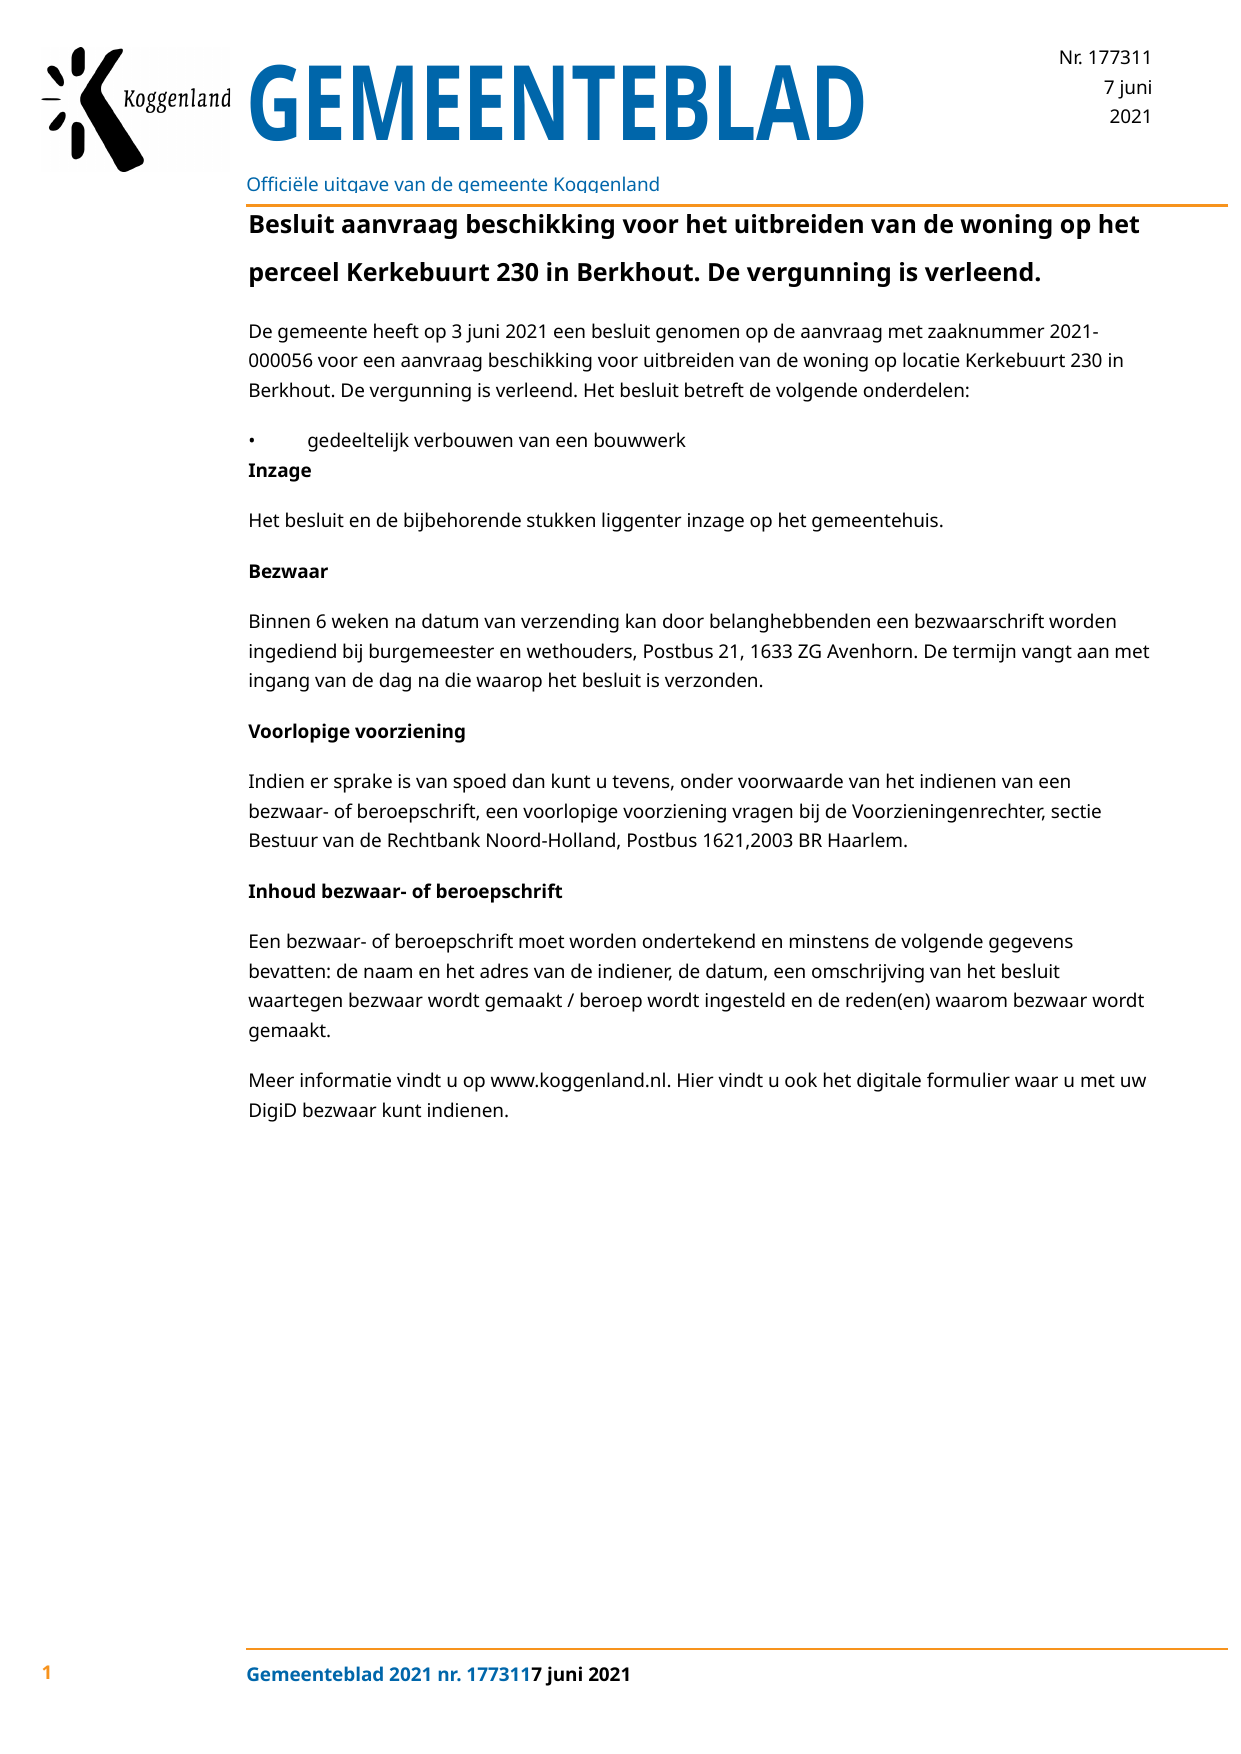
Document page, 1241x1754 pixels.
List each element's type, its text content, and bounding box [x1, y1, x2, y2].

text Indien er sprake is van spoed dan kunt u tevens, onder voorwaarde van het indienen van een bezwaar- of beroepschrift, een voorlopige voorziening vragen bij de Voorzieningenrechter, sectie Bestuur van de Rechtbank Noord-Holland, Postbus 1621,2003 BR Haarlem. [248, 768, 1152, 853]
text Voorlopige voorziening [248, 718, 1152, 744]
text Meer informatie vindt u op www.koggenland.nl. Hier vindt u ook het digitale formulier waar u met uw DigiD bezwaar kunt indienen. [248, 1067, 1152, 1123]
text Binnen 6 weken na datum van verzending kan door belanghebbenden een bezwaarschrift worden ingediend bij burgemeester en wethouders, Postbus 21, 1633 ZG Avenhorn. De termijn vangt aan met ingang van de dag na die waarop het besluit is verzonden. [248, 608, 1152, 693]
text Het besluit en de bijbehorende stukken liggenter inzage op het gemeentehuis. [248, 507, 1152, 533]
text Inhoud bezwaar- of beroepschrift [248, 878, 1152, 904]
list gedeeltelijk verbouwen van een bouwwerk [248, 427, 1152, 453]
picture [41, 47, 231, 172]
text Besluit aanvraag beschikking voor het uitbreiden van de woning op het perceel Kerkebuurt 230 in Berkhout. De vergunning is verleend. [248, 207, 1152, 288]
text Een bezwaar- of beroepschrift moet worden ondertekend en minstens de volgende gegevens bevatten: de naam en het adres van de indiener, de datum, een omschrijving van het besluit waartegen bezwaar wordt gemaakt / beroep wordt ingesteld en de reden(en) waarom bezwaar wordt gemaakt. [248, 928, 1152, 1043]
text De gemeente heeft op 3 juni 2021 een besluit genomen op de aanvraag met zaaknummer 2021-000056 voor een aanvraag beschikking voor uitbreiden van de woning op locatie Kerkebuurt 230 in Berkhout. De vergunning is verleend. Het besluit betreft de volgende onderdelen: [248, 318, 1152, 403]
text Inzage [248, 457, 1152, 483]
text Bezwaar [248, 558, 1152, 584]
